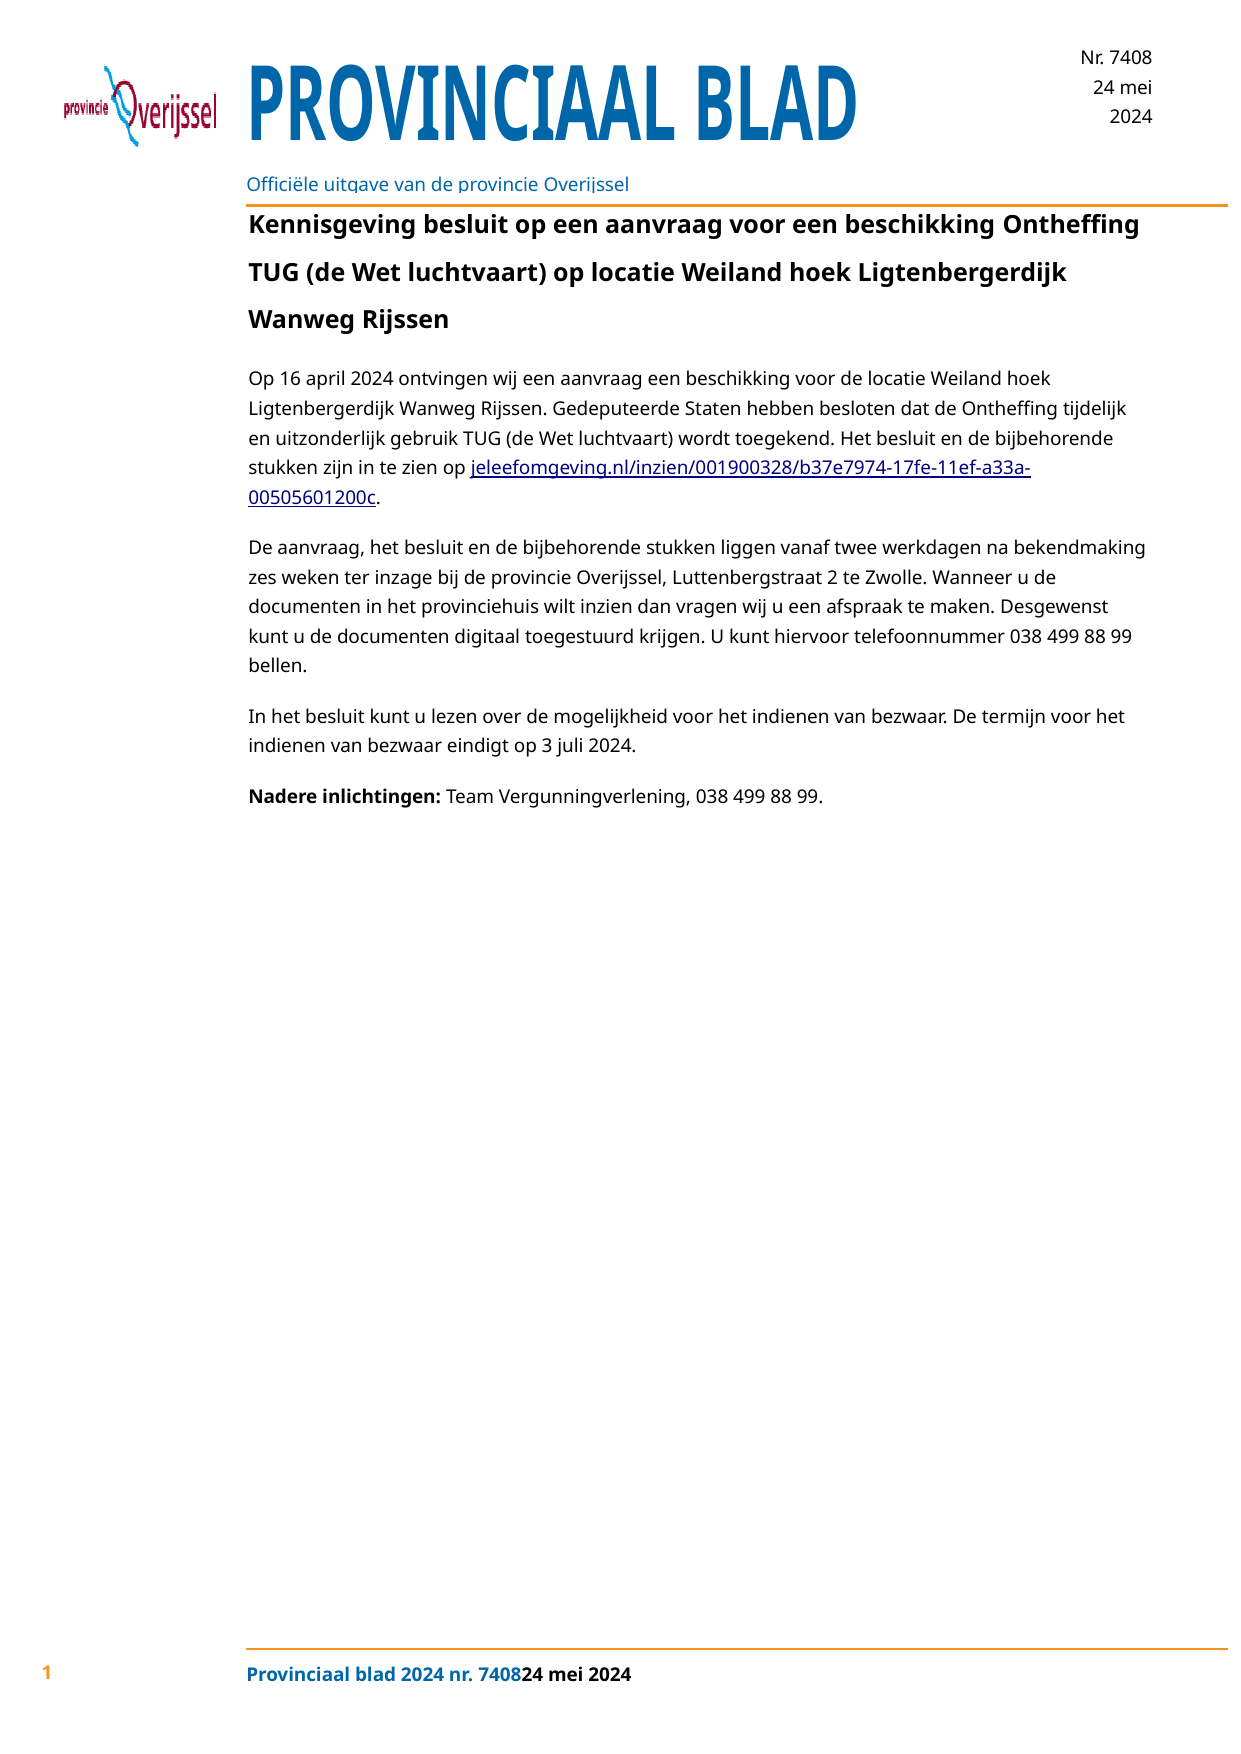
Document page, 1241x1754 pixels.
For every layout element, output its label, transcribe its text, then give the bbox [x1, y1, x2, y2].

text De aanvraag, het besluit en de bijbehorende stukken liggen vanaf twee werkdagen na bekendmaking zes weken ter inzage bij de provincie Overijssel, Luttenbergstraat 2 te Zwolle. Wanneer u de documenten in het provinciehuis wilt inzien dan vragen wij u een afspraak te maken. Desgewenst kunt u de documenten digitaal toegestuurd krijgen. U kunt hiervoor telefoonnummer 038 499 88 99 bellen. [248, 534, 1152, 678]
text Nadere inlichtingen: Team Vergunningverlening, 038 499 88 99. [248, 783, 1152, 809]
text Kennisgeving besluit op een aanvraag voor een beschikking Ontheffing TUG (de Wet luchtvaart) op locatie Weiland hoek Ligtenbergerdijk Wanweg Rijssen [248, 207, 1152, 336]
picture [41, 47, 231, 172]
text In het besluit kunt u lezen over de mogelijkheid voor het indienen van bezwaar. De termijn voor het indienen van bezwaar eindigt op 3 juli 2024. [248, 703, 1152, 758]
text Op 16 april 2024 ontvingen wij een aanvraag een beschikking voor de locatie Weiland hoek Ligtenbergerdijk Wanweg Rijssen. Gedeputeerde Staten hebben besloten dat de Ontheffing tijdelijk en uitzonderlijk gebruik TUG (de Wet luchtvaart) wordt toegekend. Het besluit en de bijbehorende stukken zijn in te zien op jeleefomgeving.nl/inzien/001900328/b37e7974-17fe-11ef-a33a-00505601200c. [248, 366, 1152, 509]
